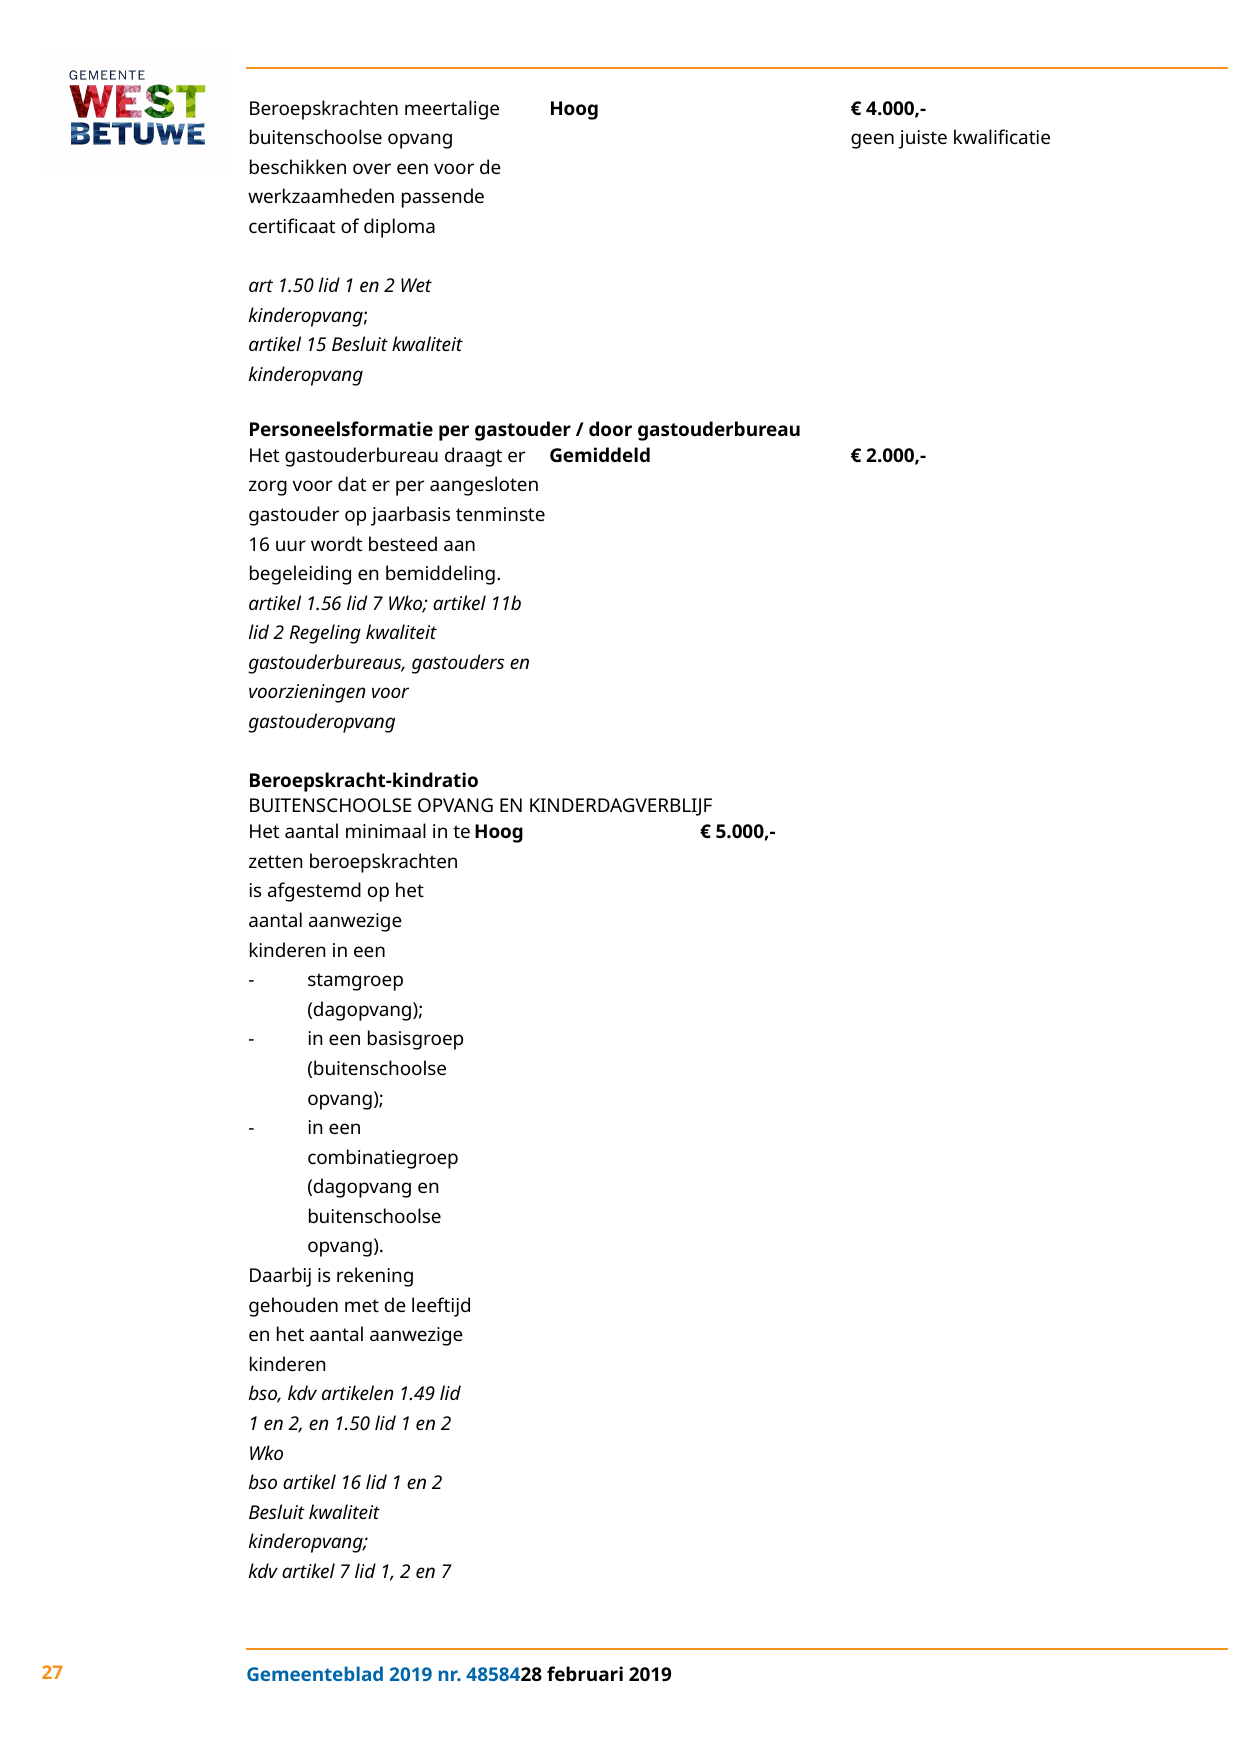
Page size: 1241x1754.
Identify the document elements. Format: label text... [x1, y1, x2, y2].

table_cell € 4.000,- geen juiste kwalificatie [850, 95, 1152, 416]
table_cell € 5.000,- [700, 819, 926, 1584]
picture [41, 47, 231, 172]
table_cell Personeelsformatie per gastouder / door gastouderbureau [248, 416, 1152, 442]
table_cell Gemiddeld [549, 442, 850, 734]
table_cell Het gastouderbureau draagt er zorg voor dat er per aangesloten gastouder op jaarbasis tenminste 16 uur wordt besteed aan begeleiding en bemiddeling. artikel 1.56 lid 7 Wko; artikel 11b lid 2 Regeling kwaliteit gastouderbureaus, gastouders en voorzieningen voor gastouderopvang [248, 442, 549, 734]
table_cell BUITENSCHOOLSE OPVANG EN KINDERDAGVERBLIJF [248, 793, 926, 818]
table_cell Beroepskrachten meertalige buitenschoolse opvang beschikken over een voor de werkzaamheden passende certificaat of diploma art 1.50 lid 1 en 2 Wet kinderopvang; artikel 15 Besluit kwaliteit kinderopvang [248, 95, 549, 416]
table_cell € 2.000,- [850, 442, 1152, 734]
table_cell Hoog [549, 95, 850, 416]
table_cell Het aantal minimaal in te zetten beroepskrachten is afgestemd op het aantal aanwezige kinderen in een stamgroep (dagopvang); in een basisgroep (buitenschoolse opvang); in een combinatiegroep (dagopvang en buitenschoolse opvang). Daarbij is rekening gehouden met de leeftijd en het aantal aanwezige kinderen bso, kdv artikelen 1.49 lid 1 en 2, en 1.50 lid 1 en 2 Wko bso artikel 16 lid 1 en 2 Besluit kwaliteit kinderopvang; kdv artikel 7 lid 1, 2 en 7 [248, 819, 474, 1584]
table_header Beroepskracht-kindratio [248, 767, 926, 793]
table_cell Hoog [474, 819, 700, 1584]
